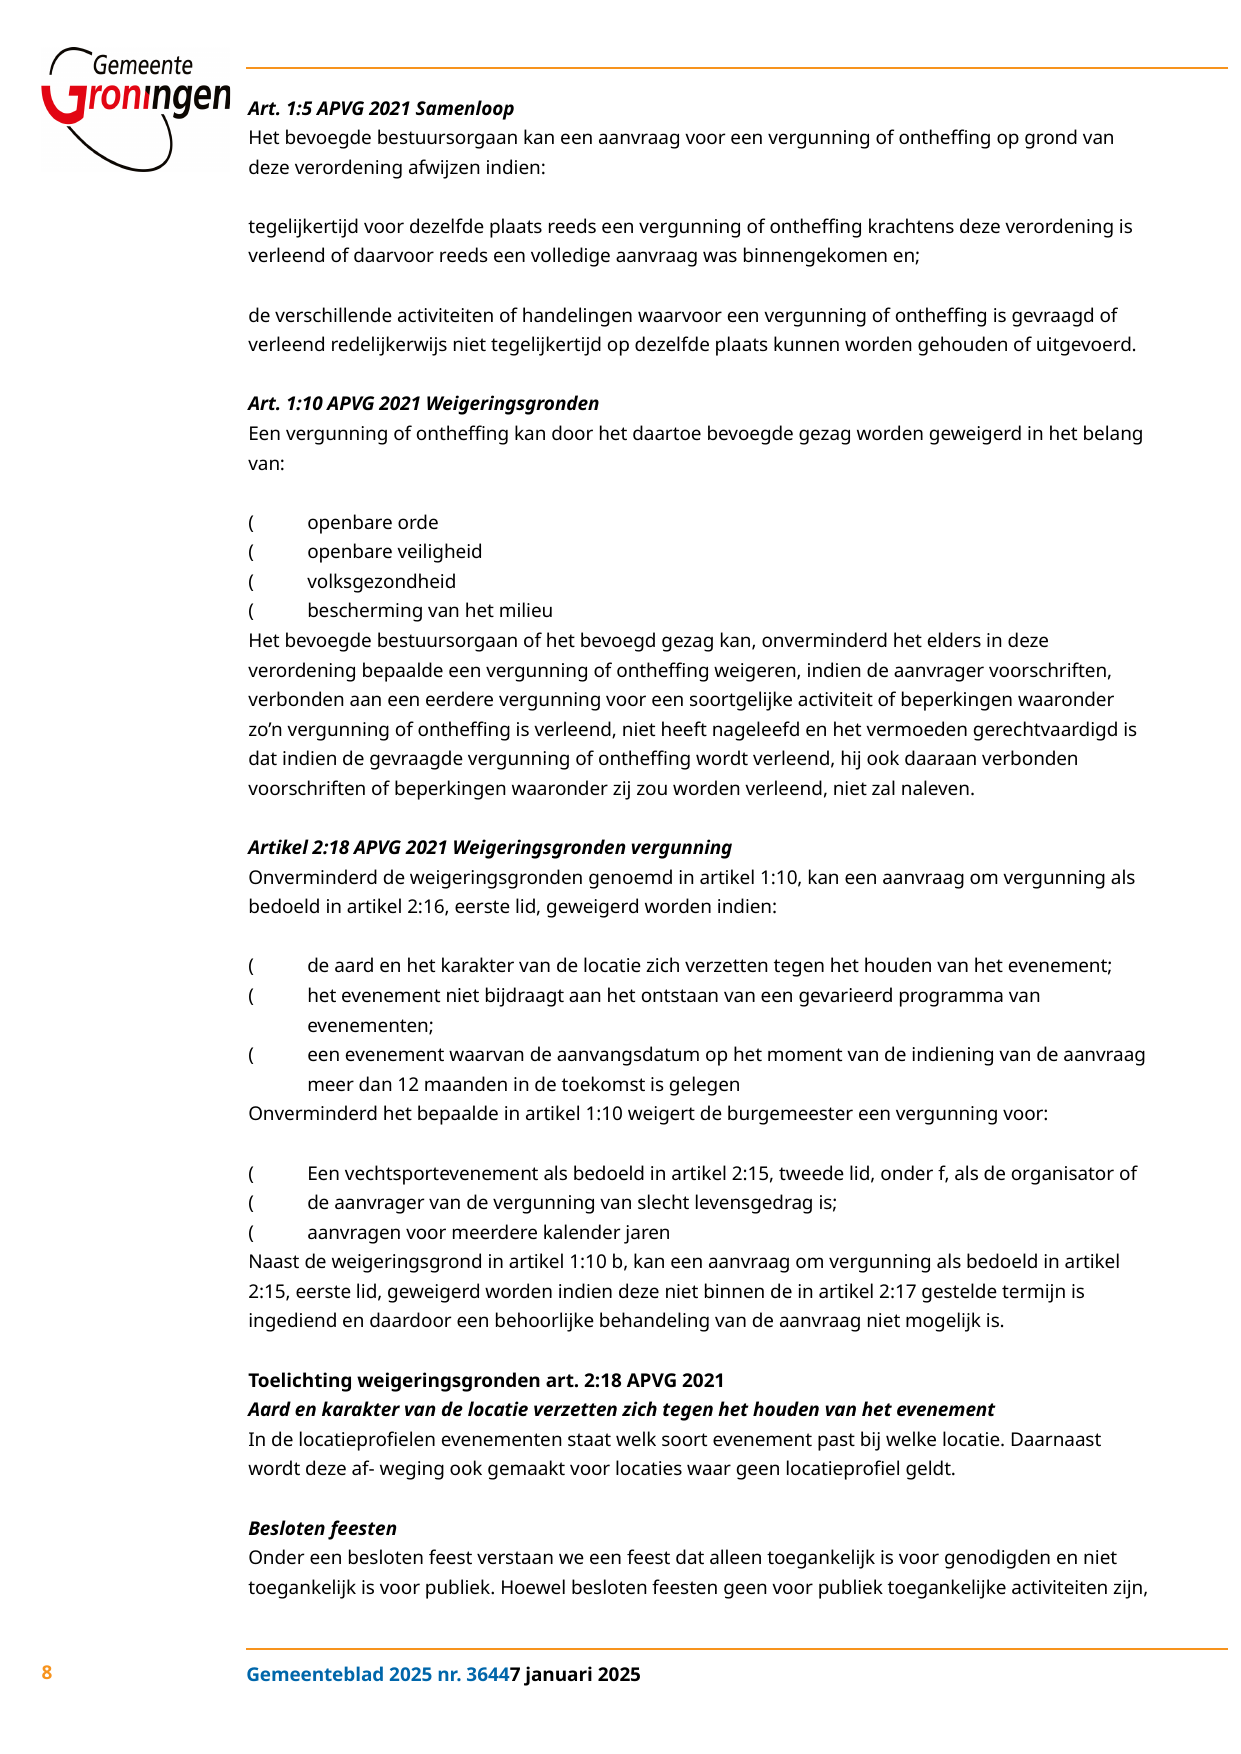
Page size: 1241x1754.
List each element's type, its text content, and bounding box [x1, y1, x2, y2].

text Naast de weigeringsgrond in artikel 1:10 b, kan een aanvraag om vergunning als bedoeld in artikel 2:15, eerste lid, geweigerd worden indien deze niet binnen de in artikel 2:17 gestelde termijn is ingediend en daardoor een behoorlijke behandeling van de aanvraag niet mogelijk is. [248, 1248, 1152, 1333]
text Toelichting weigeringsgronden art. 2:18 APVG 2021 [248, 1367, 1152, 1393]
text Onverminderd het bepaalde in artikel 1:10 weigert de burgemeester een vergunning voor: [248, 1101, 1152, 1126]
list het evenement niet bijdraagt aan het ontstaan van een gevarieerd programma van evenementen; [248, 982, 1152, 1038]
picture [41, 47, 231, 172]
list de aard en het karakter van de locatie zich verzetten tegen het houden van het evenement; [248, 953, 1152, 978]
list bescherming van het milieu [248, 598, 1152, 623]
text tegelijkertijd voor dezelfde plaats reeds een vergunning of ontheffing krachtens deze verordening is verleend of daarvoor reeds een volledige aanvraag was binnengekomen en; [248, 213, 1152, 268]
list Een vechtsportevenement als bedoeld in artikel 2:15, tweede lid, onder f, als de organisator of [248, 1160, 1152, 1186]
text Het bevoegde bestuursorgaan of het bevoegd gezag kan, onverminderd het elders in deze verordening bepaalde een vergunning of ontheffing weigeren, indien de aanvrager voorschriften, verbonden aan een eerdere vergunning voor een soortgelijke activiteit of beperkingen waaronder zo’n vergunning of ontheffing is verleend, niet heeft nageleefd en het vermoeden gerechtvaardigd is dat indien de gevraagde vergunning of ontheffing wordt verleend, hij ook daaraan verbonden voorschriften of beperkingen waaronder zij zou worden verleend, niet zal naleven. [248, 627, 1152, 801]
list een evenement waarvan de aanvangsdatum op het moment van de indiening van de aanvraag meer dan 12 maanden in de toekomst is gelegen [248, 1041, 1152, 1097]
text Artikel 2:18 APVG 2021 Weigeringsgronden vergunning [248, 834, 1152, 860]
list volksgezondheid [248, 568, 1152, 594]
text Het bevoegde bestuursorgaan kan een aanvraag voor een vergunning of ontheffing op grond van deze verordening afwijzen indien: [248, 124, 1152, 180]
list de aanvrager van de vergunning van slecht levensgedrag is; [248, 1189, 1152, 1215]
list aanvragen voor meerdere kalender jaren [248, 1219, 1152, 1245]
text Onverminderd de weigeringsgronden genoemd in artikel 1:10, kan een aanvraag om vergunning als bedoeld in artikel 2:16, eerste lid, geweigerd worden indien: [248, 864, 1152, 919]
text de verschillende activiteiten of handelingen waarvoor een vergunning of ontheffing is gevraagd of verleend redelijkerwijs niet tegelijkertijd op dezelfde plaats kunnen worden gehouden of uitgevoerd. [248, 302, 1152, 357]
text In de locatieprofielen evenementen staat welk soort evenement past bij welke locatie. Daarnaast wordt deze af- weging ook gemaakt voor locaties waar geen locatieprofiel geldt. [248, 1426, 1152, 1481]
text Een vergunning of ontheffing kan door het daartoe bevoegde gezag worden geweigerd in het belang van: [248, 420, 1152, 476]
text Art. 1:10 APVG 2021 Weigeringsgronden [248, 391, 1152, 416]
list openbare veiligheid [248, 538, 1152, 564]
text Aard en karakter van de locatie verzetten zich tegen het houden van het evenement [248, 1396, 1152, 1422]
text Onder een besloten feest verstaan we een feest dat alleen toegankelijk is voor genodigden en niet toegankelijk is voor publiek. Hoewel besloten feesten geen voor publiek toegankelijke activiteiten zijn, [248, 1544, 1152, 1600]
text Besloten feesten [248, 1515, 1152, 1541]
text Art. 1:5 APVG 2021 Samenloop [248, 95, 1152, 121]
list openbare orde [248, 509, 1152, 535]
